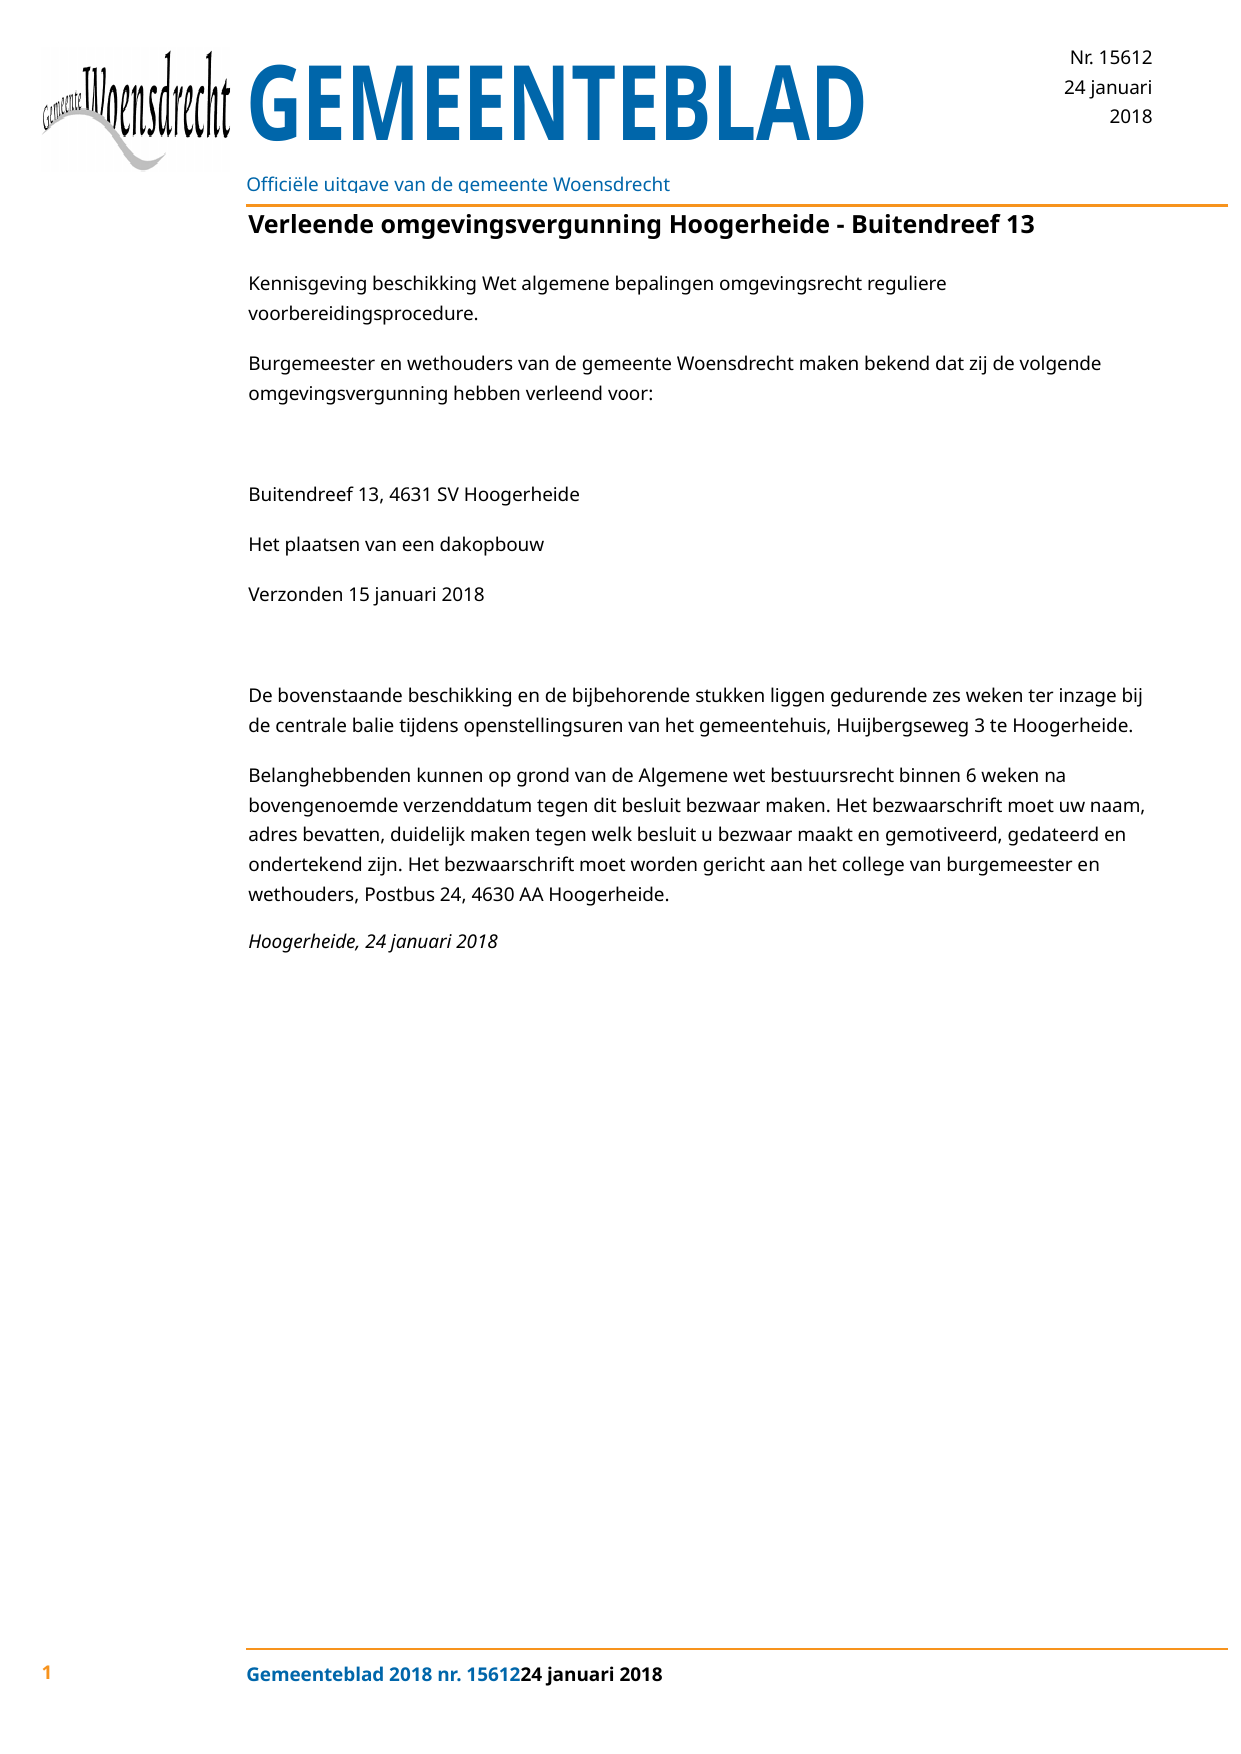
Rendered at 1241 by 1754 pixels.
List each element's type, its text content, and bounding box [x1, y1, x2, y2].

text Kennisgeving beschikking Wet algemene bepalingen omgevingsrecht reguliere voorbereidingsprocedure. [248, 270, 1152, 326]
text De bovenstaande beschikking en de bijbehorende stukken liggen gedurende zes weken ter inzage bij de centrale balie tijdens openstellingsuren van het gemeentehuis, Huijbergseweg 3 te Hoogerheide. [248, 682, 1152, 738]
text Burgemeester en wethouders van de gemeente Woensdrecht maken bekend dat zij de volgende omgevingsvergunning hebben verleend voor: [248, 350, 1152, 406]
text Hoogerheide, 24 januari 2018 [248, 928, 1152, 954]
text Verzonden 15 januari 2018 [248, 582, 1152, 607]
text Buitendreef 13, 4631 SV Hoogerheide [248, 481, 1152, 506]
text Verleende omgevingsvergunning Hoogerheide - Buitendreef 13 [248, 207, 1152, 241]
text Het plaatsen van een dakopbouw [248, 531, 1152, 557]
text Belanghebbenden kunnen op grond van de Algemene wet bestuursrecht binnen 6 weken na bovengenoemde verzenddatum tegen dit besluit bezwaar maken. Het bezwaarschrift moet uw naam, adres bevatten, duidelijk maken tegen welk besluit u bezwaar maakt en gemotiveerd, gedateerd en ondertekend zijn. Het bezwaarschrift moet worden gericht aan het college van burgemeester en wethouders, Postbus 24, 4630 AA Hoogerheide. [248, 762, 1152, 906]
picture [41, 47, 231, 172]
